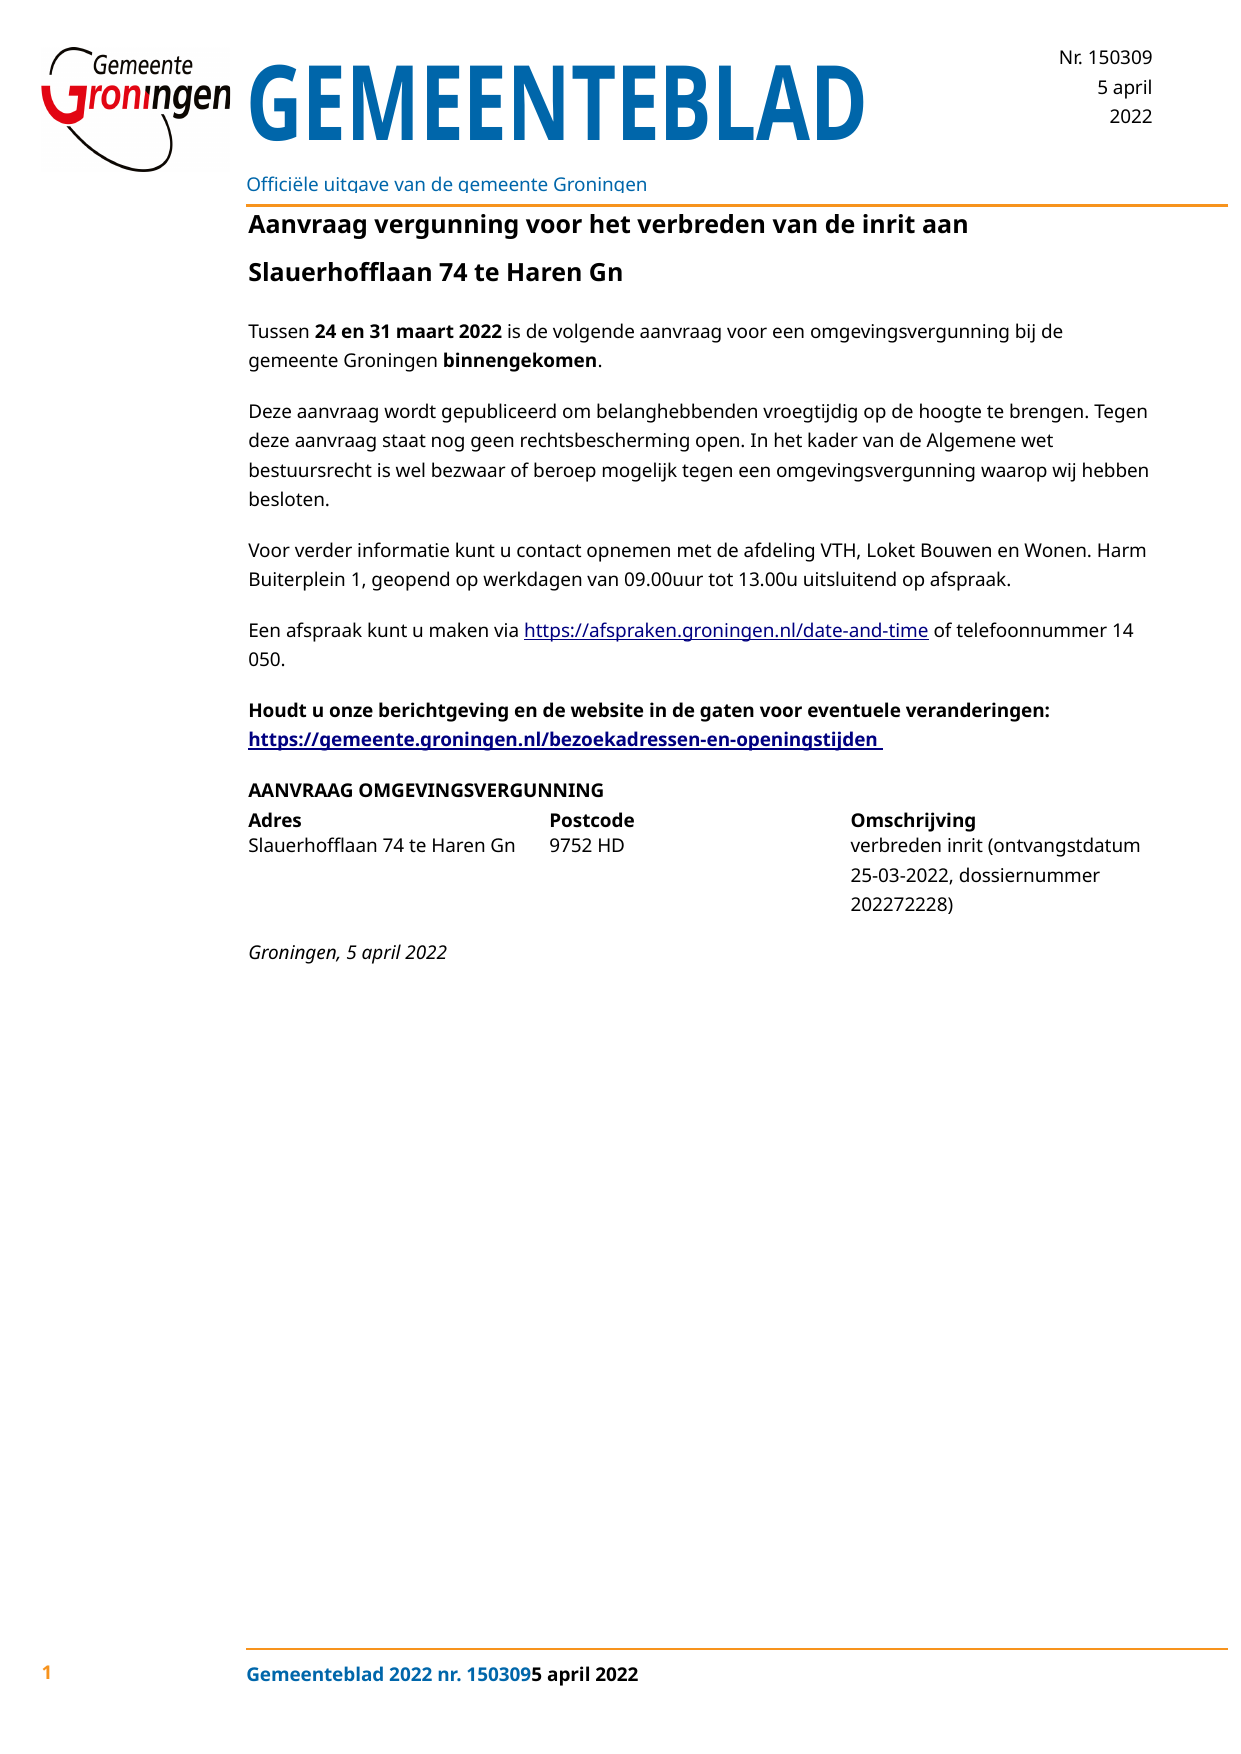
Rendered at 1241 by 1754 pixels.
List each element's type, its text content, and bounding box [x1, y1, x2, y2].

text Een afspraak kunt u maken via https://afspraken.groningen.nl/date-and-time of telefoonnummer 14 050. [248, 617, 1152, 672]
table_cell Slauerhofflaan 74 te Haren Gn [248, 833, 549, 917]
table_header Omschrijving [850, 807, 1152, 832]
text AANVRAAG OMGEVINGSVERGUNNING [248, 777, 1152, 803]
text Groningen, 5 april 2022 [248, 939, 1152, 964]
table_header Adres [248, 807, 549, 832]
text Deze aanvraag wordt gepubliceerd om belanghebbenden vroegtijdig op de hoogte te brengen. Tegen deze aanvraag staat nog geen rechtsbescherming open. In het kader van de Algemene wet bestuursrecht is wel bezwaar of beroep mogelijk tegen een omgevingsvergunning waarop wij hebben besloten. [248, 398, 1152, 512]
picture [41, 47, 231, 172]
table_cell 9752 HD [549, 833, 850, 917]
table_cell verbreden inrit (ontvangstdatum 25-03-2022, dossiernummer 202272228) [850, 833, 1152, 917]
text Tussen 24 en 31 maart 2022 is de volgende aanvraag voor een omgevingsvergunning bij de gemeente Groningen binnengekomen. [248, 318, 1152, 373]
text Voor verder informatie kunt u contact opnemen met de afdeling VTH, Loket Bouwen en Wonen. Harm Buiterplein 1, geopend op werkdagen van 09.00uur tot 13.00u uitsluitend op afspraak. [248, 537, 1152, 592]
text Houdt u onze berichtgeving en de website in de gaten voor eventuele veranderingen: https://gemeente.groningen.nl/bezoekadressen-en-openingstijden [248, 697, 1152, 752]
text Aanvraag vergunning voor het verbreden van de inrit aan Slauerhofflaan 74 te Haren Gn [248, 207, 1152, 288]
table_header Postcode [549, 807, 850, 832]
